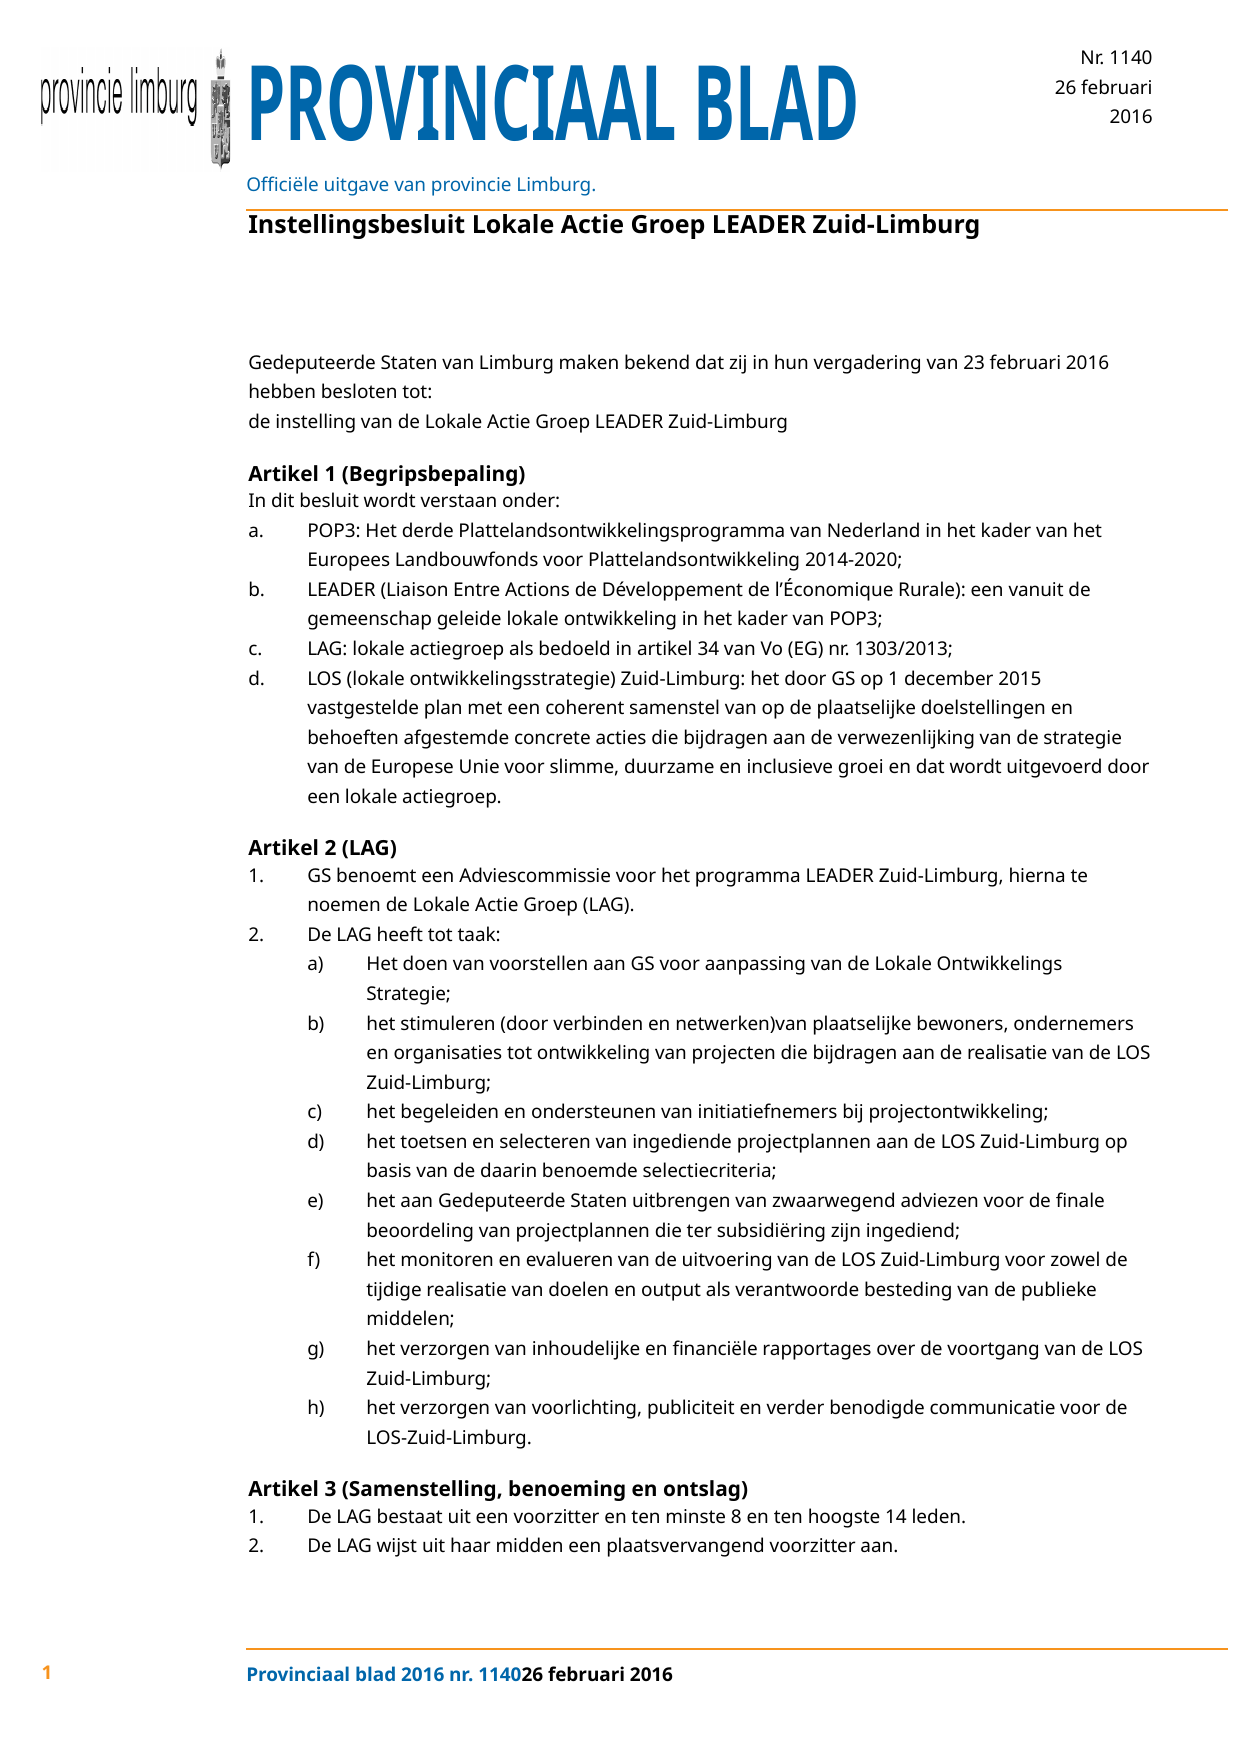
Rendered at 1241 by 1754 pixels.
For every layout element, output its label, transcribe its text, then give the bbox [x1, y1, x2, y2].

list het monitoren en evalueren van de uitvoering van de LOS Zuid-Limburg voor zowel de tijdige realisatie van doelen en output als verantwoorde besteding van de publieke middelen; [307, 1246, 1152, 1331]
list De LAG heeft tot taak: [248, 921, 1152, 947]
list het begeleiden en ondersteunen van initiatiefnemers bij projectontwikkeling; [307, 1098, 1152, 1124]
picture [41, 47, 231, 172]
list LEADER (Liaison Entre Actions de Développement de l’Économique Rurale): een vanuit de gemeenschap geleide lokale ontwikkeling in het kader van POP3; [248, 576, 1152, 631]
text Instellingsbesluit Lokale Actie Groep LEADER Zuid-Limburg [248, 211, 1152, 241]
list De LAG bestaat uit een voorzitter en ten minste 8 en ten hoogste 14 leden. [248, 1503, 1152, 1528]
list het verzorgen van inhoudelijke en financiële rapportages over de voortgang van de LOS Zuid-Limburg; [307, 1335, 1152, 1391]
list het verzorgen van voorlichting, publiciteit en verder benodigde communicatie voor de LOS-Zuid-Limburg. [307, 1394, 1152, 1450]
text Artikel 1 (Begripsbepaling) [248, 459, 1152, 487]
text Artikel 2 (LAG) [248, 833, 1152, 862]
list het aan Gedeputeerde Staten uitbrengen van zwaarwegend adviezen voor de finale beoordeling van projectplannen die ter subsidiëring zijn ingediend; [307, 1187, 1152, 1243]
list LOS (lokale ontwikkelingsstrategie) Zuid-Limburg: het door GS op 1 december 2015 vastgestelde plan met een coherent samenstel van op de plaatselijke doelstellingen en behoeften afgestemde concrete acties die bijdragen aan de verwezenlijking van de strategie van de Europese Unie voor slimme, duurzame en inclusieve groei en dat wordt uitgevoerd door een lokale actiegroep. [248, 665, 1152, 809]
list het toetsen en selecteren van ingediende projectplannen aan de LOS Zuid-Limburg op basis van de daarin benoemde selectiecriteria; [307, 1128, 1152, 1183]
list Het doen van voorstellen aan GS voor aanpassing van de Lokale Ontwikkelings Strategie; [307, 951, 1152, 1006]
text de instelling van de Lokale Actie Groep LEADER Zuid-Limburg [248, 408, 1152, 434]
list GS benoemt een Adviescommissie voor het programma LEADER Zuid-Limburg, hierna te noemen de Lokale Actie Groep (LAG). [248, 862, 1152, 917]
list LAG: lokale actiegroep als bedoeld in artikel 34 van Vo (EG) nr. 1303/2013; [248, 635, 1152, 661]
list het stimuleren (door verbinden en netwerken)van plaatselijke bewoners, ondernemers en organisaties tot ontwikkeling van projecten die bijdragen aan de realisatie van de LOS Zuid-Limburg; [307, 1010, 1152, 1095]
text In dit besluit wordt verstaan onder: [248, 487, 1152, 513]
text Gedeputeerde Staten van Limburg maken bekend dat zij in hun vergadering van 23 februari 2016 hebben besloten tot: [248, 349, 1152, 404]
text Artikel 3 (Samenstelling, benoeming en ontslag) [248, 1474, 1152, 1503]
list De LAG wijst uit haar midden een plaatsvervangend voorzitter aan. [248, 1532, 1152, 1558]
list POP3: Het derde Plattelandsontwikkelingsprogramma van Nederland in het kader van het Europees Landbouwfonds voor Plattelandsontwikkeling 2014-2020; [248, 517, 1152, 572]
